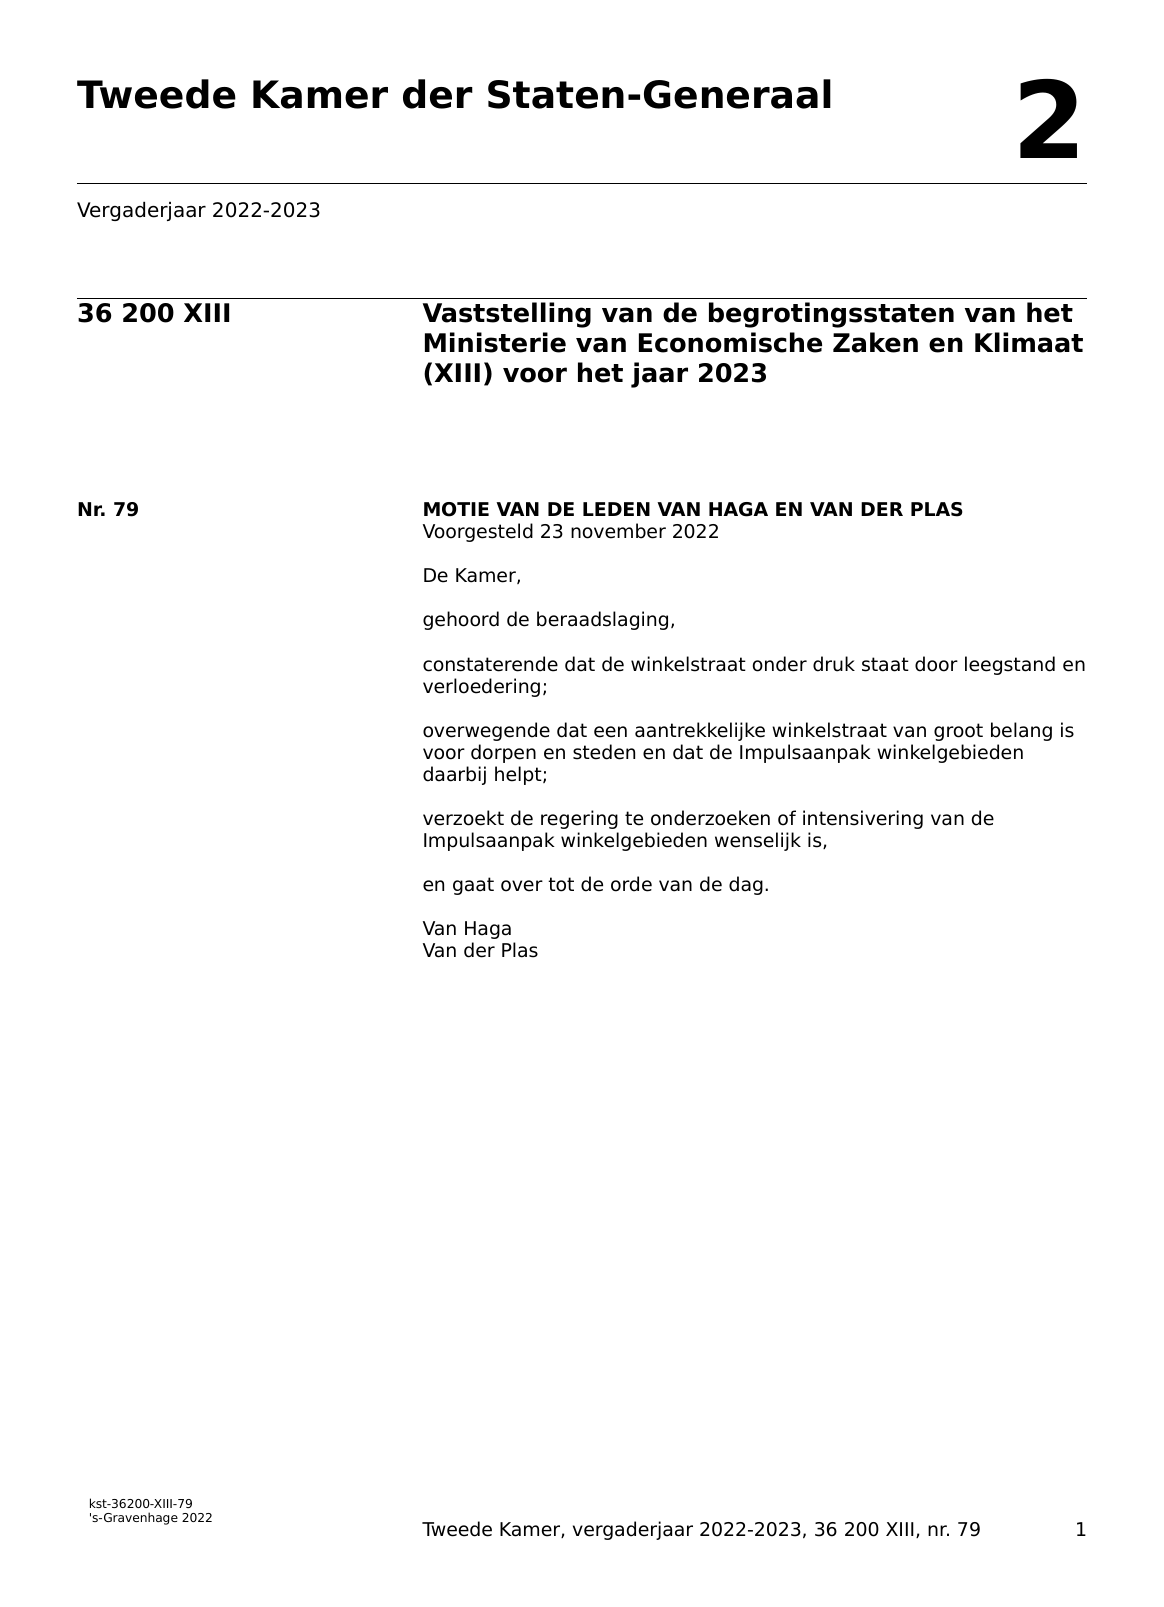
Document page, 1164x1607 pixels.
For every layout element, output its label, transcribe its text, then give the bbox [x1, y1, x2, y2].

text Van der Plas [422, 940, 1087, 962]
text Van Haga [422, 918, 1087, 940]
subtitle 36 200 XIII Vaststelling van de begrotingsstaten van het Ministerie van Economische Zaken en Klimaat (XIII) voor het jaar 2023 [77, 299, 1087, 388]
table_cell Vergaderjaar 2022-2023 [77, 184, 1087, 298]
table_header 2 [886, 59, 1087, 183]
text Voorgesteld 23 november 2022 [422, 521, 1087, 543]
text verzoekt de regering te onderzoeken of intensivering van de Impulsaanpak winkelgebieden wenselijk is, [422, 808, 1087, 852]
text overwegende dat een aantrekkelijke winkelstraat van groot belang is voor dorpen en steden en dat de Impulsaanpak winkelgebieden daarbij helpt; [422, 720, 1087, 786]
table_header Tweede Kamer der Staten-Generaal [77, 59, 886, 183]
text constaterende dat de winkelstraat onder druk staat door leegstand en verloedering; [422, 653, 1087, 697]
subtitle Nr. 79 MOTIE VAN DE LEDEN VAN HAGA EN VAN DER PLAS [77, 499, 1087, 521]
text en gaat over tot de orde van de dag. [422, 874, 1087, 896]
text gehoord de beraadslaging, [422, 609, 1087, 631]
text 's-Gravenhage 2022 [88, 1511, 323, 1525]
text De Kamer, [422, 565, 1087, 587]
text kst-36200-XIII-79 [88, 1497, 323, 1511]
